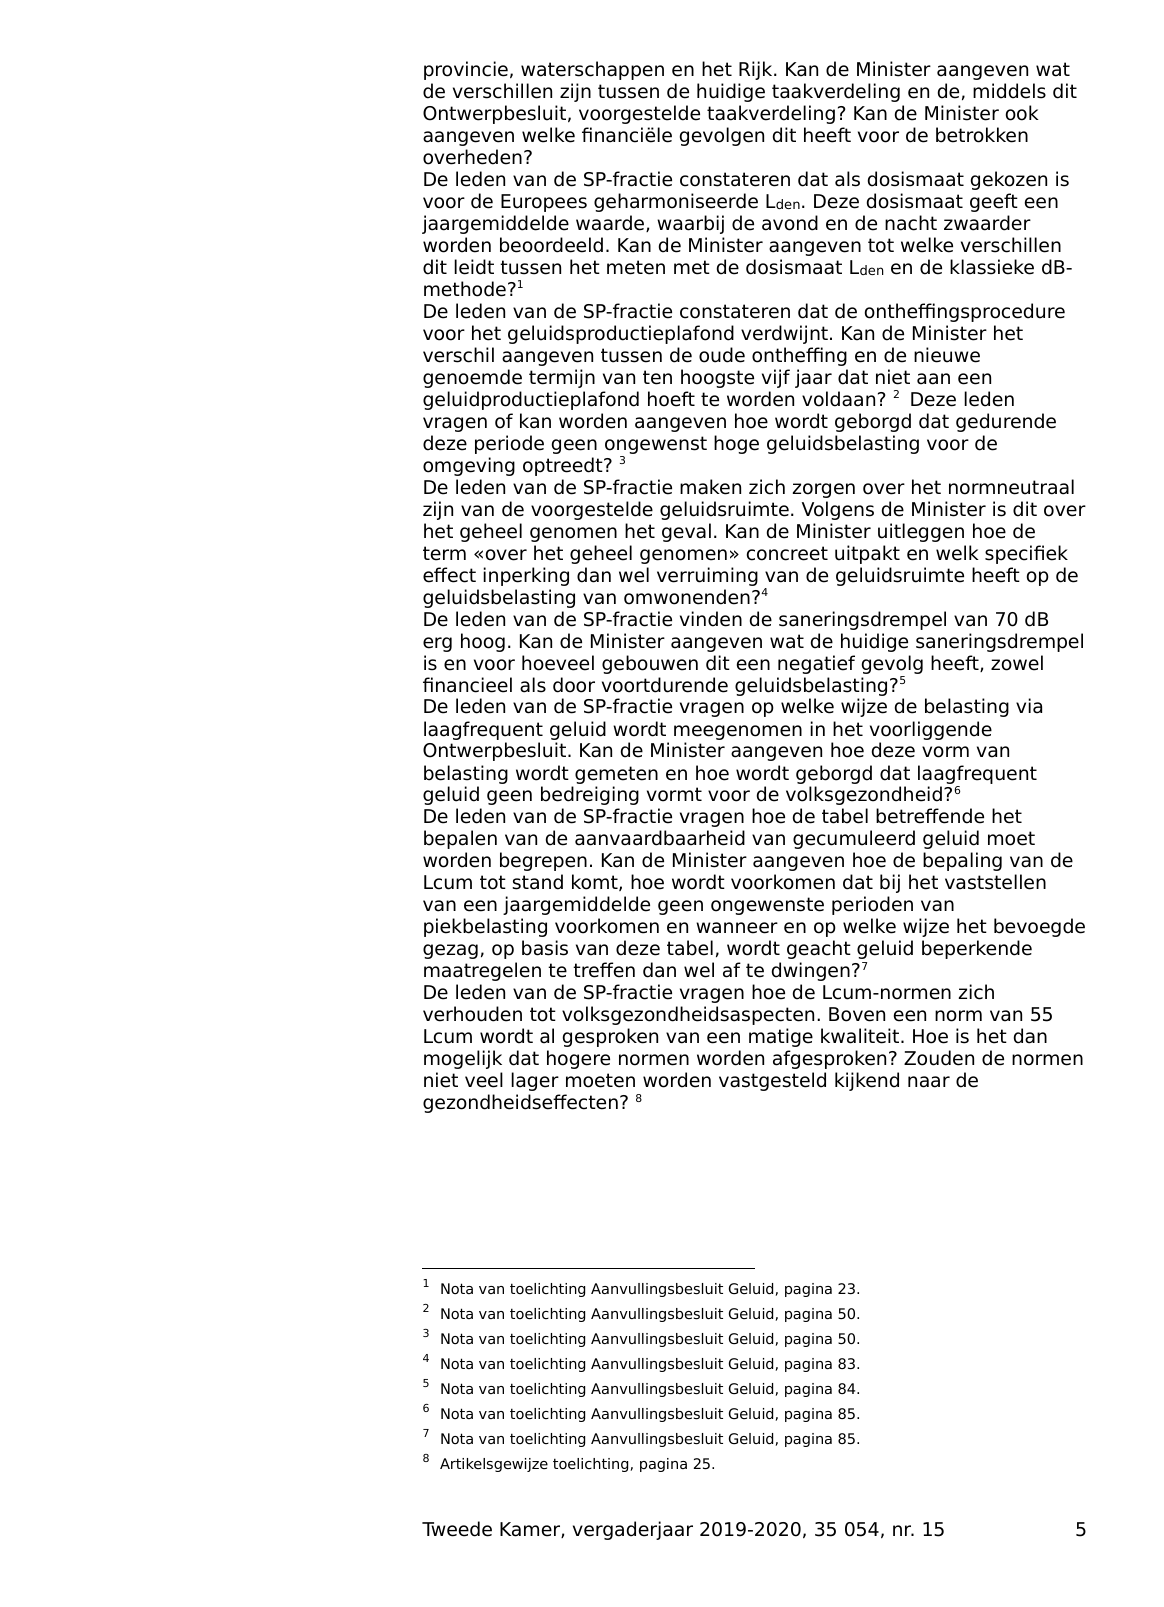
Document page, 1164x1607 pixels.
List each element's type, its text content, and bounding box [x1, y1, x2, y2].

text Nota van toelichting Aanvullingsbesluit Geluid, pagina 50. [422, 1302, 1087, 1324]
text Nota van toelichting Aanvullingsbesluit Geluid, pagina 85. [422, 1427, 1087, 1449]
text De leden van de SP-fractie constateren dat de ontheffingsprocedure voor het geluidsproductieplafond verdwijnt. Kan de Minister het verschil aangeven tussen de oude ontheffing en de nieuwe genoemde termijn van ten hoogste vijf jaar dat niet aan een geluidproductieplafond hoeft te worden voldaan? Deze leden vragen of kan worden aangeven hoe wordt geborgd dat gedurende deze periode geen ongewenst hoge geluidsbelasting voor de omgeving optreedt? [422, 301, 1087, 477]
text De leden van de SP-fractie vinden de saneringsdrempel van 70 dB erg hoog. Kan de Minister aangeven wat de huidige saneringsdrempel is en voor hoeveel gebouwen dit een negatief gevolg heeft, zowel financieel als door voortdurende geluidsbelasting? [422, 608, 1087, 696]
text De leden van de SP-fractie constateren dat als dosismaat gekozen is voor de Europees geharmoniseerde Lden. Deze dosismaat geeft een jaargemiddelde waarde, waarbij de avond en de nacht zwaarder worden beoordeeld. Kan de Minister aangeven tot welke verschillen dit leidt tussen het meten met de dosismaat Lden en de klassieke dB-methode? [422, 169, 1087, 301]
text Nota van toelichting Aanvullingsbesluit Geluid, pagina 85. [422, 1402, 1087, 1424]
text Nota van toelichting Aanvullingsbesluit Geluid, pagina 84. [422, 1377, 1087, 1399]
text provincie, waterschappen en het Rijk. Kan de Minister aangeven wat de verschillen zijn tussen de huidige taakverdeling en de, middels dit Ontwerpbesluit, voorgestelde taakverdeling? Kan de Minister ook aangeven welke financiële gevolgen dit heeft voor de betrokken overheden? [422, 59, 1087, 169]
text De leden van de SP-fractie vragen hoe de tabel betreffende het bepalen van de aanvaardbaarheid van gecumuleerd geluid moet worden begrepen. Kan de Minister aangeven hoe de bepaling van de Lcum tot stand komt, hoe wordt voorkomen dat bij het vaststellen van een jaargemiddelde geen ongewenste perioden van piekbelasting voorkomen en wanneer en op welke wijze het bevoegde gezag, op basis van deze tabel, wordt geacht geluid beperkende maatregelen te treffen dan wel af te dwingen? [422, 806, 1087, 982]
text Artikelsgewijze toelichting, pagina 25. [422, 1452, 1087, 1474]
text De leden van de SP-fractie vragen hoe de Lcum-normen zich verhouden tot volksgezondheidsaspecten. Boven een norm van 55 Lcum wordt al gesproken van een matige kwaliteit. Hoe is het dan mogelijk dat hogere normen worden afgesproken? Zouden de normen niet veel lager moeten worden vastgesteld kijkend naar de gezondheidseffecten? [422, 982, 1087, 1114]
text Nota van toelichting Aanvullingsbesluit Geluid, pagina 50. [422, 1327, 1087, 1349]
text De leden van de SP-fractie maken zich zorgen over het normneutraal zijn van de voorgestelde geluidsruimte. Volgens de Minister is dit over het geheel genomen het geval. Kan de Minister uitleggen hoe de term «over het geheel genomen» concreet uitpakt en welk specifiek effect inperking dan wel verruiming van de geluidsruimte heeft op de geluidsbelasting van omwonenden? [422, 477, 1087, 608]
text Nota van toelichting Aanvullingsbesluit Geluid, pagina 23. [422, 1277, 1087, 1299]
text Nota van toelichting Aanvullingsbesluit Geluid, pagina 83. [422, 1352, 1087, 1374]
text De leden van de SP-fractie vragen op welke wijze de belasting via laagfrequent geluid wordt meegenomen in het voorliggende Ontwerpbesluit. Kan de Minister aangeven hoe deze vorm van belasting wordt gemeten en hoe wordt geborgd dat laagfrequent geluid geen bedreiging vormt voor de volksgezondheid? [422, 696, 1087, 806]
